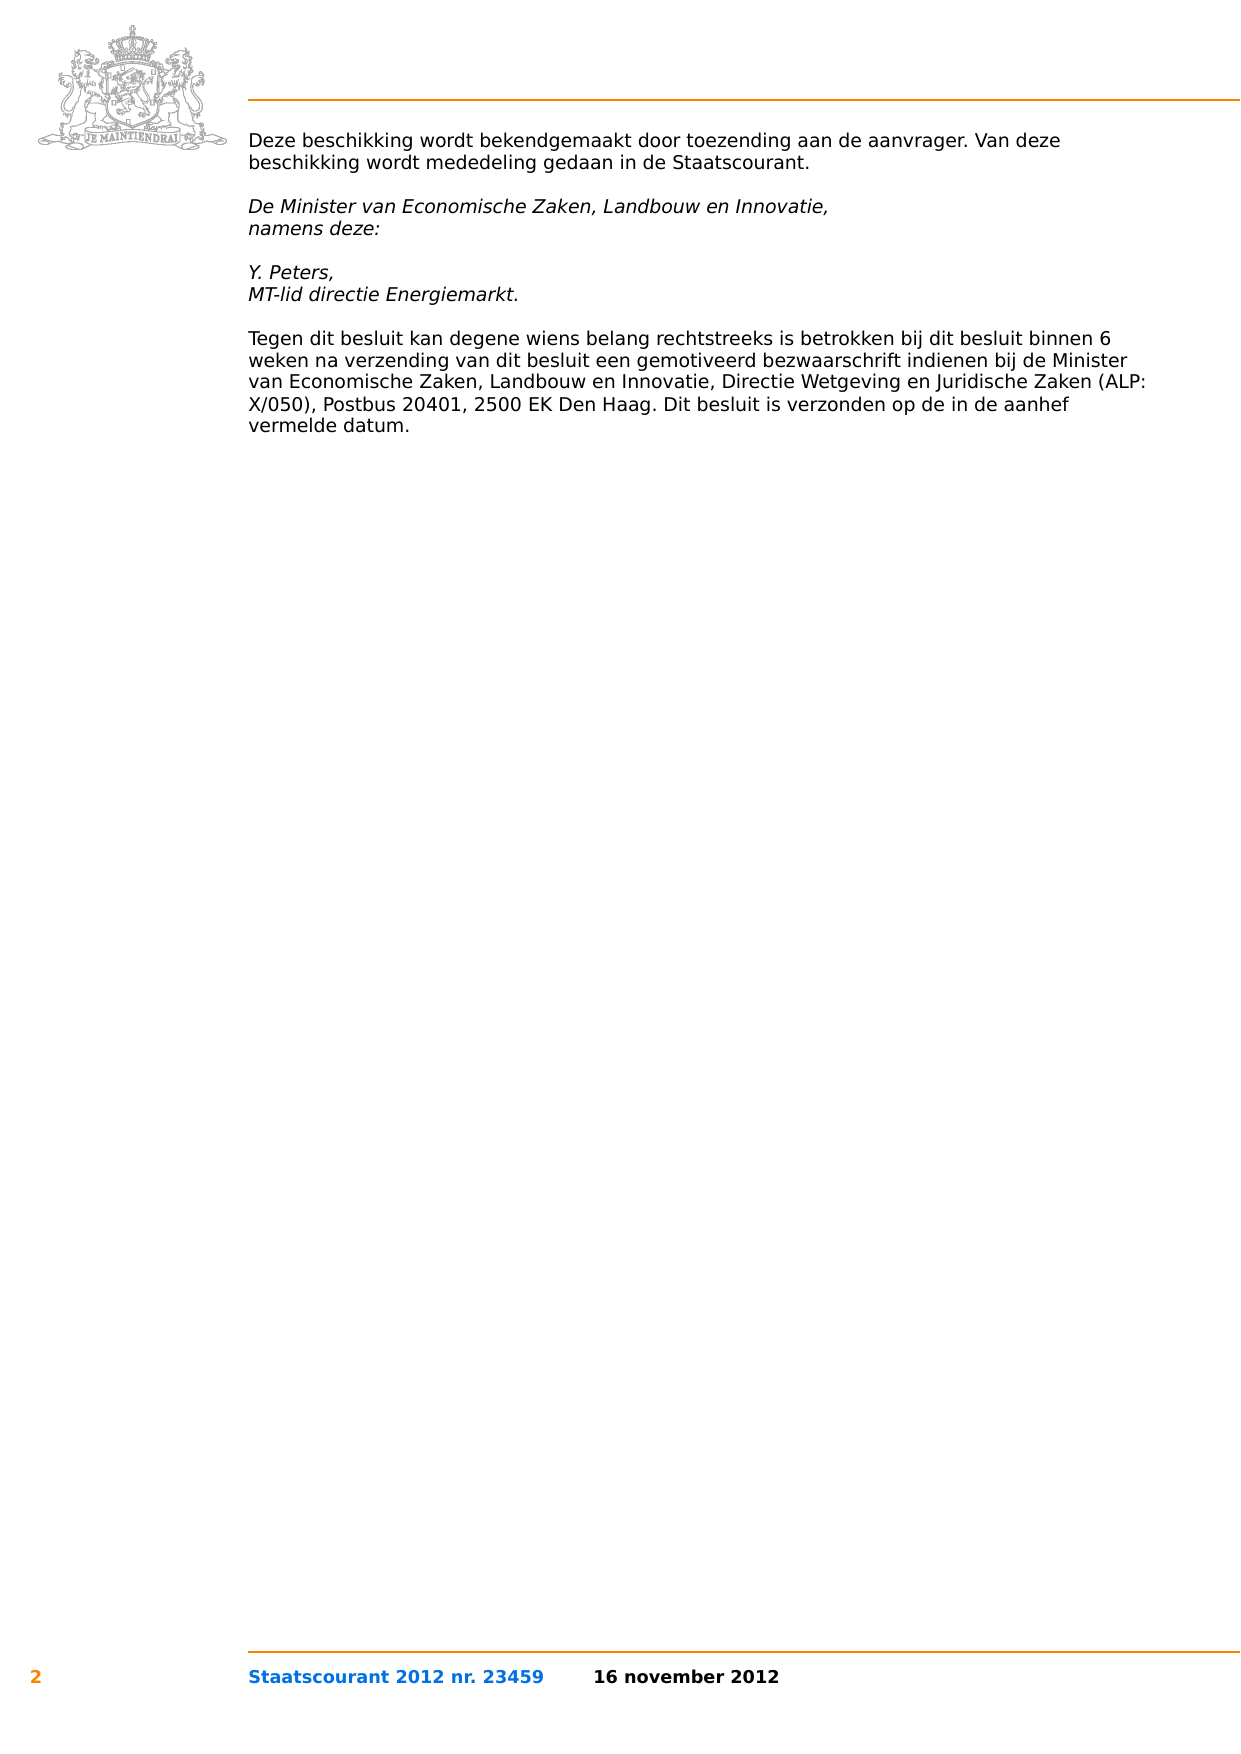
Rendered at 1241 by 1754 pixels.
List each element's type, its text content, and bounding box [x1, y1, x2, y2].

text De Minister van Economische Zaken, Landbouw en Innovatie, namens deze: Y. Peters, MT-lid directie Energiemarkt. [248, 196, 1163, 306]
text Tegen dit besluit kan degene wiens belang rechtstreeks is betrokken bij dit besluit binnen 6 weken na verzending van dit besluit een gemotiveerd bezwaarschrift indienen bij de Minister van Economische Zaken, Landbouw en Innovatie, Directie Wetgeving en Juridische Zaken (ALP: X/050), Postbus 20401, 2500 EK Den Haag. Dit besluit is verzonden op de in de aanhef vermelde datum. [248, 327, 1163, 437]
text Deze beschikking wordt bekendgemaakt door toezending aan de aanvrager. Van deze beschikking wordt mededeling gedaan in de Staatscourant. [248, 130, 1163, 174]
picture [38, 25, 227, 150]
